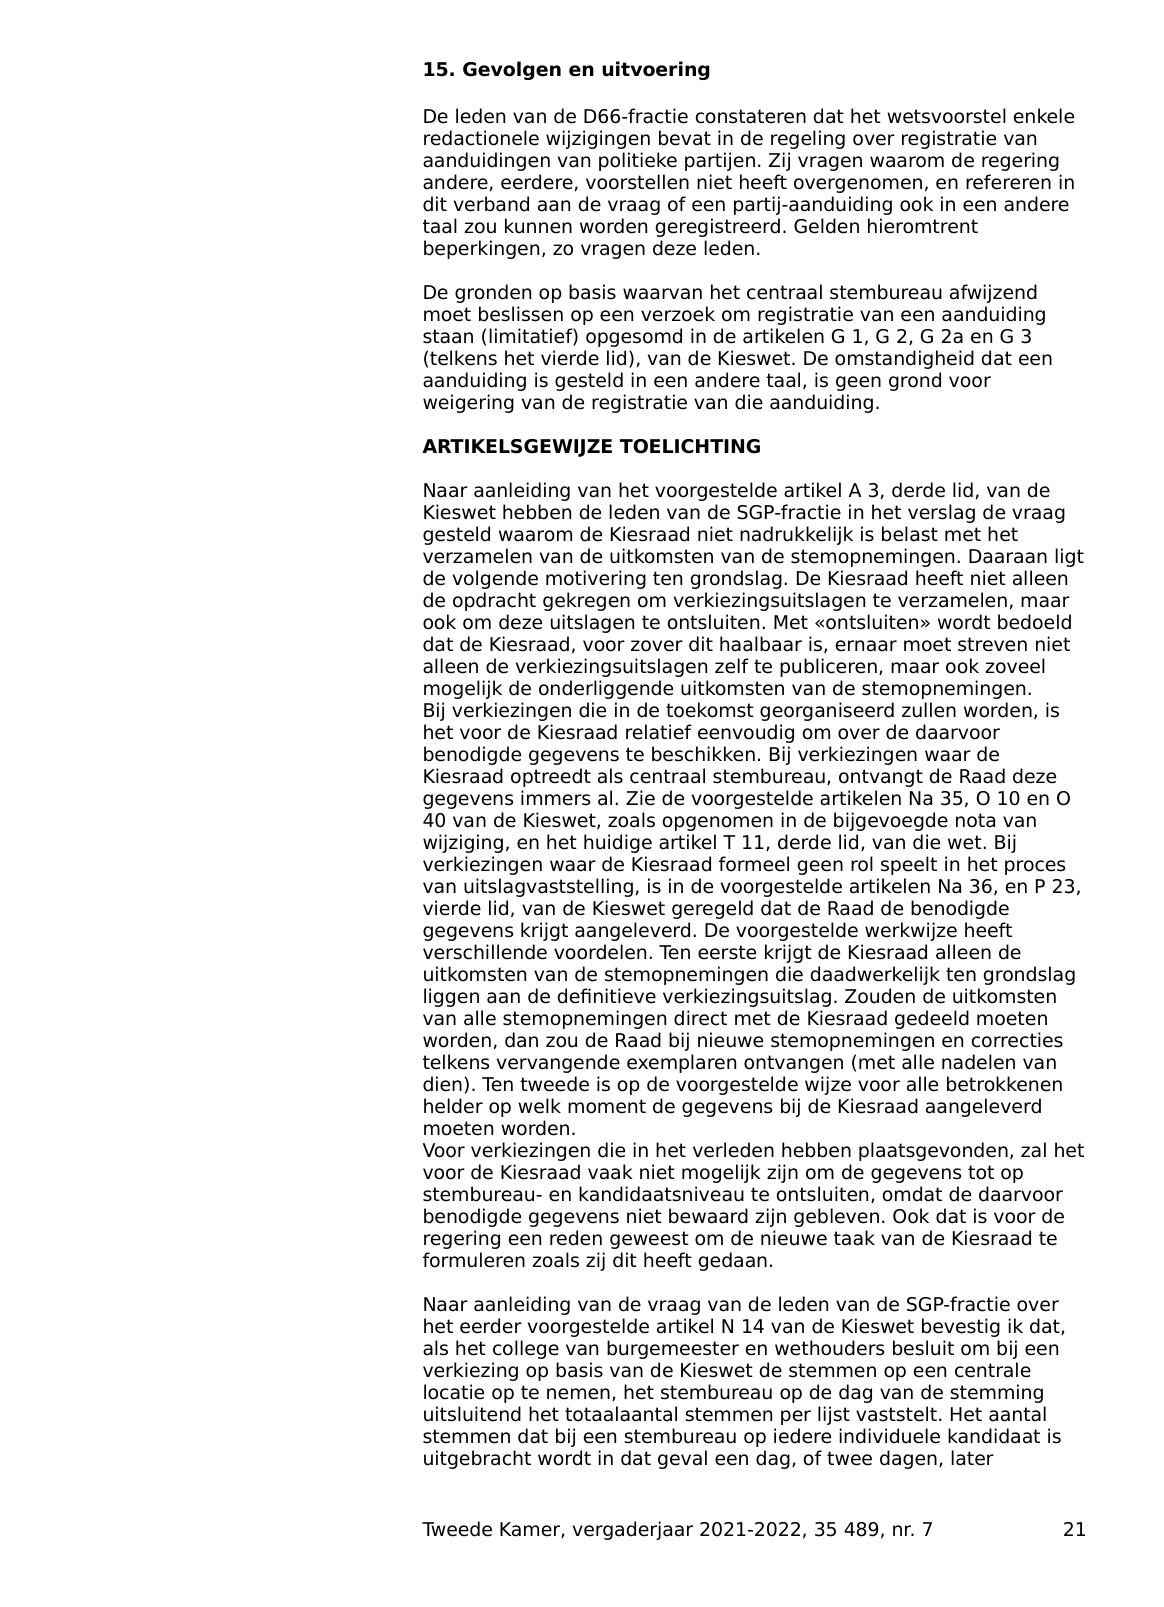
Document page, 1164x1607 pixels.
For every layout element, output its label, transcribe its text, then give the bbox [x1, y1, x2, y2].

text Naar aanleiding van het voorgestelde artikel A 3, derde lid, van de Kieswet hebben de leden van de SGP-fractie in het verslag de vraag gesteld waarom de Kiesraad niet nadrukkelijk is belast met het verzamelen van de uitkomsten van de stemopnemingen. Daaraan ligt de volgende motivering ten grondslag. De Kiesraad heeft niet alleen de opdracht gekregen om verkiezingsuitslagen te verzamelen, maar ook om deze uitslagen te ontsluiten. Met «ontsluiten» wordt bedoeld dat de Kiesraad, voor zover dit haalbaar is, ernaar moet streven niet alleen de verkiezingsuitslagen zelf te publiceren, maar ook zoveel mogelijk de onderliggende uitkomsten van de stemopnemingen. [422, 480, 1087, 700]
text Naar aanleiding van de vraag van de leden van de SGP-fractie over het eerder voorgestelde artikel N 14 van de Kieswet bevestig ik dat, als het college van burgemeester en wethouders besluit om bij een verkiezing op basis van de Kieswet de stemmen op een centrale locatie op te nemen, het stembureau op de dag van de stemming uitsluitend het totaalaantal stemmen per lijst vaststelt. Het aantal stemmen dat bij een stembureau op iedere individuele kandidaat is uitgebracht wordt in dat geval een dag, of twee dagen, later [422, 1294, 1087, 1469]
subtitle ARTIKELSGEWIJZE TOELICHTING [422, 436, 1087, 458]
text Bij verkiezingen die in de toekomst georganiseerd zullen worden, is het voor de Kiesraad relatief eenvoudig om over de daarvoor benodigde gegevens te beschikken. Bij verkiezingen waar de Kiesraad optreedt als centraal stembureau, ontvangt de Raad deze gegevens immers al. Zie de voorgestelde artikelen Na 35, O 10 en O 40 van de Kieswet, zoals opgenomen in de bijgevoegde nota van wijziging, en het huidige artikel T 11, derde lid, van die wet. Bij verkiezingen waar de Kiesraad formeel geen rol speelt in het proces van uitslagvaststelling, is in de voorgestelde artikelen Na 36, en P 23, vierde lid, van de Kieswet geregeld dat de Raad de benodigde gegevens krijgt aangeleverd. De voorgestelde werkwijze heeft verschillende voordelen. Ten eerste krijgt de Kiesraad alleen de uitkomsten van de stemopnemingen die daadwerkelijk ten grondslag liggen aan de definitieve verkiezingsuitslag. Zouden de uitkomsten van alle stemopnemingen direct met de Kiesraad gedeeld moeten worden, dan zou de Raad bij nieuwe stemopnemingen en correcties telkens vervangende exemplaren ontvangen (met alle nadelen van dien). Ten tweede is op de voorgestelde wijze voor alle betrokkenen helder op welk moment de gegevens bij de Kiesraad aangeleverd moeten worden. [422, 700, 1087, 1140]
text De gronden op basis waarvan het centraal stembureau afwijzend moet beslissen op een verzoek om registratie van een aanduiding staan (limitatief) opgesomd in de artikelen G 1, G 2, G 2a en G 3 (telkens het vierde lid), van de Kieswet. De omstandigheid dat een aanduiding is gesteld in een andere taal, is geen grond voor weigering van de registratie van die aanduiding. [422, 282, 1087, 414]
subtitle 15. Gevolgen en uitvoering [422, 59, 1087, 81]
text Voor verkiezingen die in het verleden hebben plaatsgevonden, zal het voor de Kiesraad vaak niet mogelijk zijn om de gegevens tot op stembureau- en kandidaatsniveau te ontsluiten, omdat de daarvoor benodigde gegevens niet bewaard zijn gebleven. Ook dat is voor de regering een reden geweest om de nieuwe taak van de Kiesraad te formuleren zoals zij dit heeft gedaan. [422, 1140, 1087, 1272]
text De leden van de D66-fractie constateren dat het wetsvoorstel enkele redactionele wijzigingen bevat in de regeling over registratie van aanduidingen van politieke partijen. Zij vragen waarom de regering andere, eerdere, voorstellen niet heeft overgenomen, en refereren in dit verband aan de vraag of een partij-aanduiding ook in een andere taal zou kunnen worden geregistreerd. Gelden hieromtrent beperkingen, zo vragen deze leden. [422, 106, 1087, 260]
